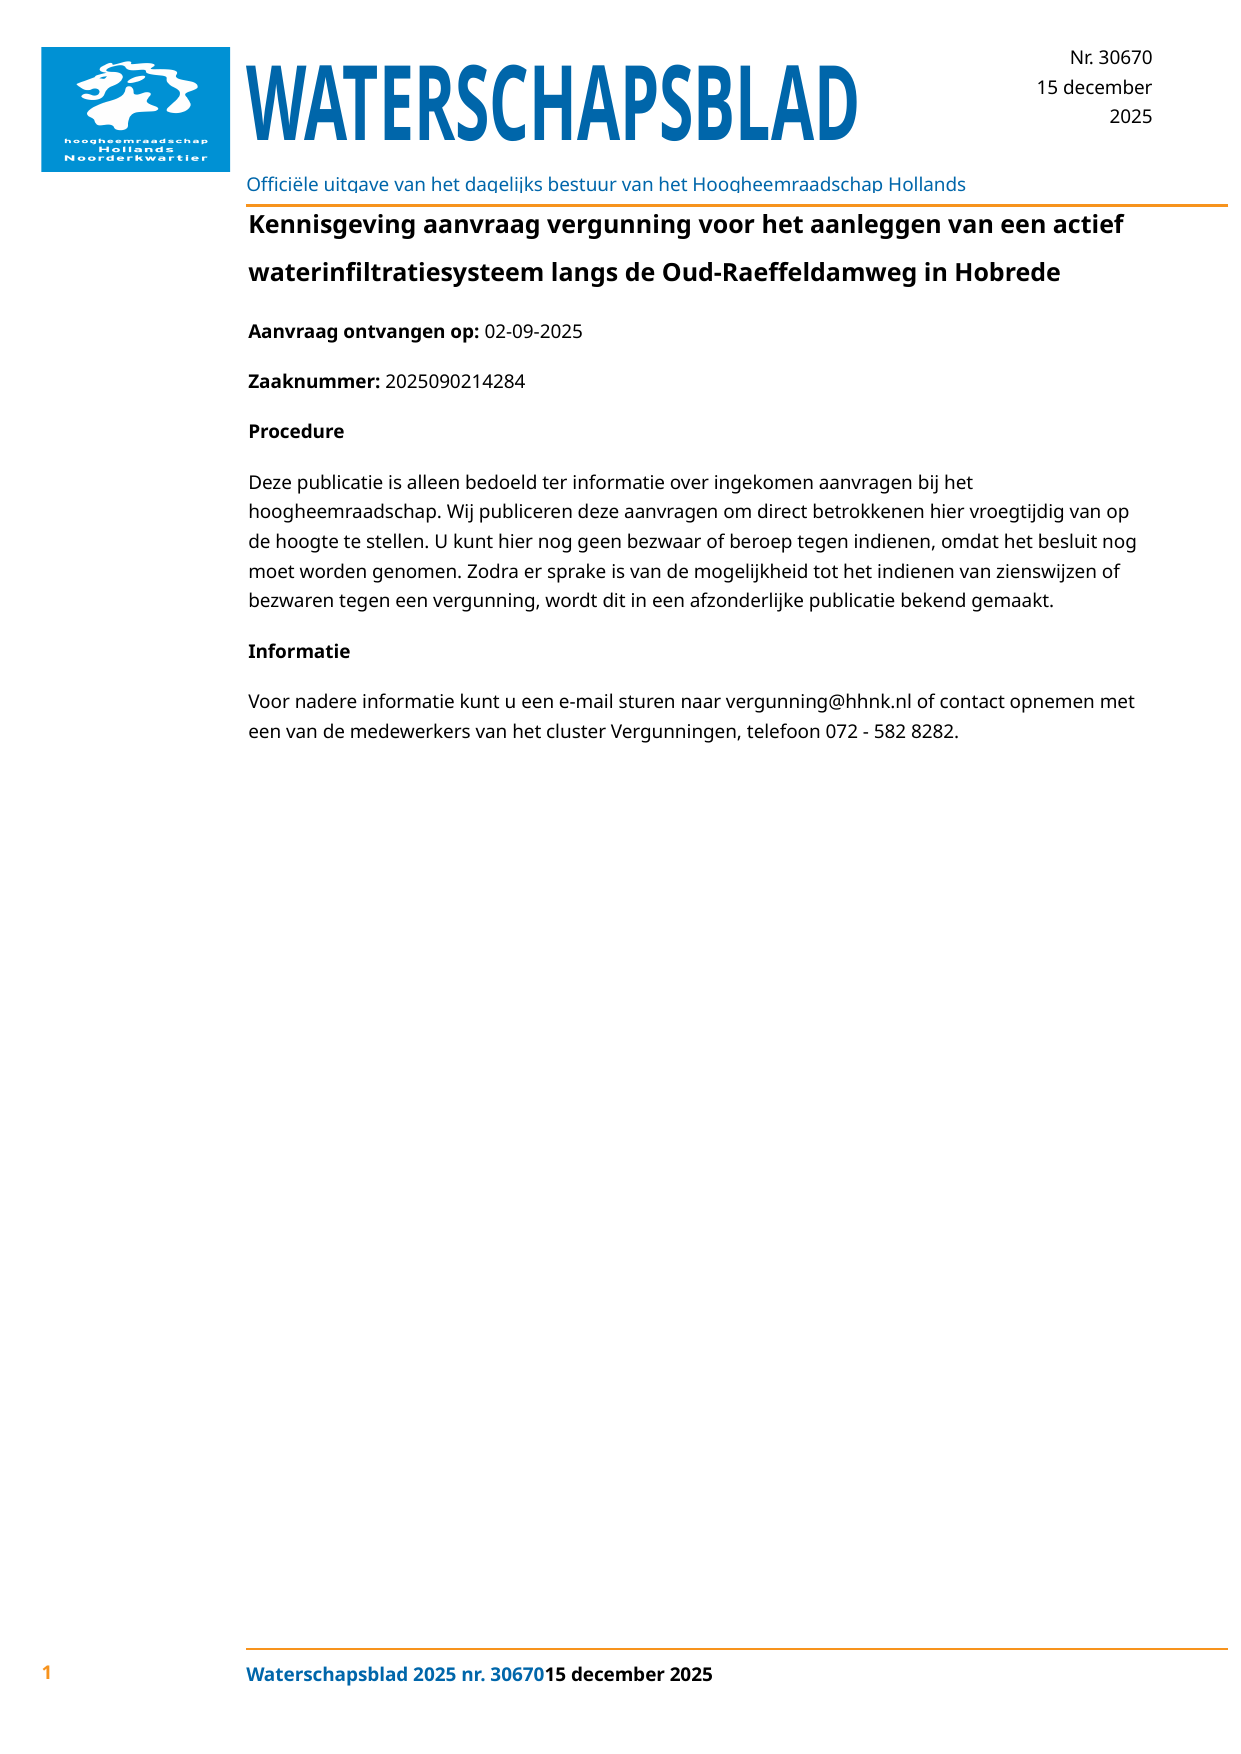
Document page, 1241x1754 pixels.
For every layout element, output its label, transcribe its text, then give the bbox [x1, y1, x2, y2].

picture [78, 64, 122, 99]
picture [88, 87, 157, 130]
picture [118, 62, 197, 112]
text Aanvraag ontvangen op: 02-09-2025 [248, 318, 1152, 344]
text Procedure [248, 419, 1152, 444]
text Informatie [248, 638, 1152, 664]
text Voor nadere informatie kunt u een e-mail sturen naar vergunning@hhnk.nl of contact opnemen met een van de medewerkers van het cluster Vergunningen, telefoon 072 - 582 8282. [248, 688, 1152, 744]
text Zaaknummer: 2025090214284 [248, 368, 1152, 394]
picture [129, 76, 144, 82]
text Kennisgeving aanvraag vergunning voor het aanleggen van een actief waterinfiltratiesysteem langs de Oud-Raeffeldamweg in Hobrede [248, 207, 1152, 288]
text Deze publicatie is alleen bedoeld ter informatie over ingekomen aanvragen bij het hoogheemraadschap. Wij publiceren deze aanvragen om direct betrokkenen hier vroegtijdig van op de hoogte te stellen. U kunt hier nog geen bezwaar of beroep tegen indienen, omdat het besluit nog moet worden genomen. Zodra er sprake is van de mogelijkheid tot het indienen van zienswijzen of bezwaren tegen een vergunning, wordt dit in een afzonderlijke publicatie bekend gemaakt. [248, 469, 1152, 613]
